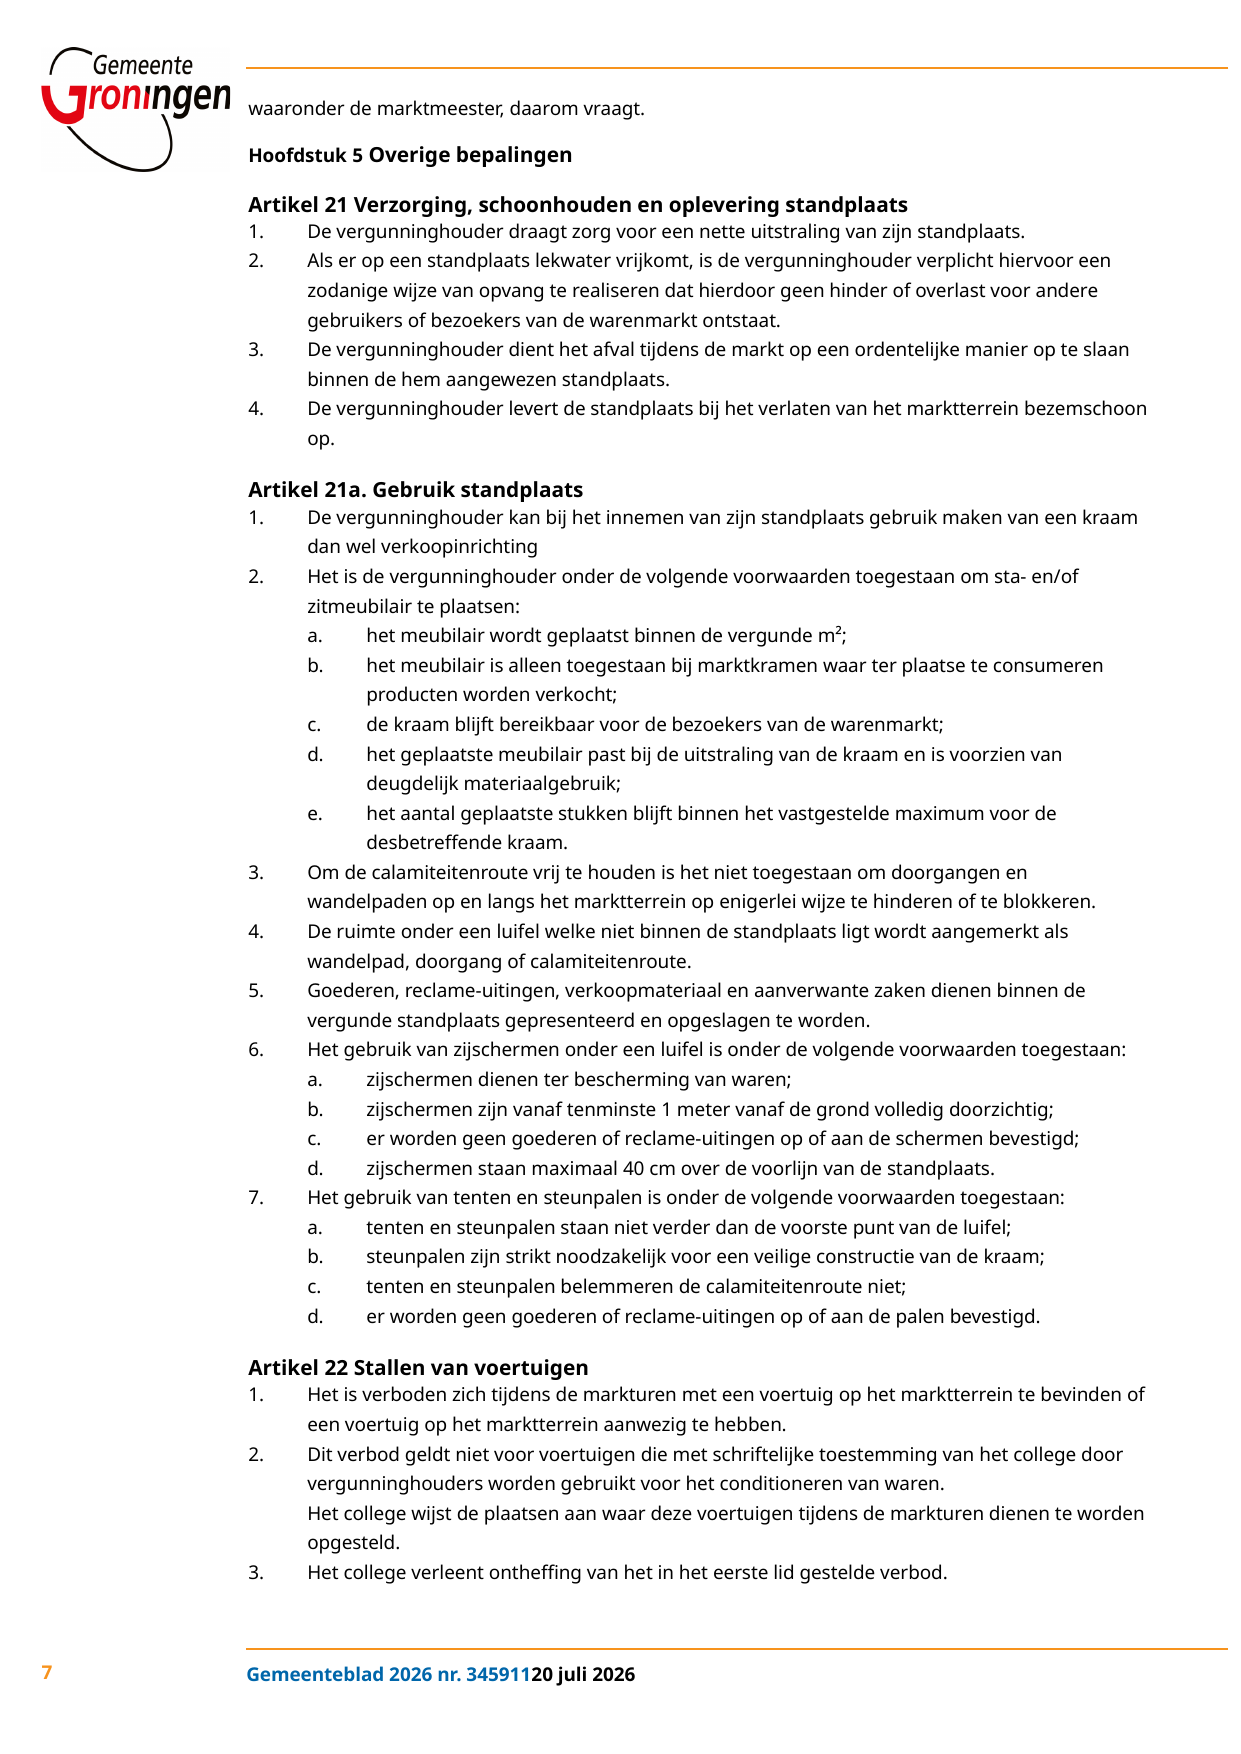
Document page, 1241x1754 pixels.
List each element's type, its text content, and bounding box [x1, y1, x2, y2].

list Het is verboden zich tijdens de markturen met een voertuig op het marktterrein te bevinden of een voertuig op het marktterrein aanwezig te hebben. [248, 1382, 1152, 1437]
list Dit verbod geldt niet voor voertuigen die met schriftelijke toestemming van het college door vergunninghouders worden gebruikt voor het conditioneren van waren. [248, 1441, 1152, 1496]
text Artikel 21a. Gebruik standplaats [248, 476, 1152, 504]
list Om de calamiteitenroute vrij te houden is het niet toegestaan om doorgangen en wandelpaden op en langs het marktterrein op enigerlei wijze te hinderen of te blokkeren. [248, 859, 1152, 914]
list tenten en steunpalen belemmeren de calamiteitenroute niet; [307, 1273, 1152, 1299]
list De ruimte onder een luifel welke niet binnen de standplaats ligt wordt aangemerkt als wandelpad, doorgang of calamiteitenroute. [248, 918, 1152, 973]
list het aantal geplaatste stukken blijft binnen het vastgestelde maximum voor de desbetreffende kraam. [307, 800, 1152, 855]
list De vergunninghouder levert de standplaats bij het verlaten van het marktterrein bezemschoon op. [248, 396, 1152, 451]
list Het college verleent ontheffing van het in het eerste lid gestelde verbod. [248, 1559, 1152, 1585]
list het meubilair wordt geplaatst binnen de vergunde m²; [307, 622, 1152, 648]
list Het gebruik van zijschermen onder een luifel is onder de volgende voorwaarden toegestaan: [248, 1037, 1152, 1062]
list zijschermen zijn vanaf tenminste 1 meter vanaf de grond volledig doorzichtig; [307, 1096, 1152, 1121]
text Hoofdstuk 5 Overige bepalingen [248, 140, 1152, 169]
list het geplaatste meubilair past bij de uitstraling van de kraam en is voorzien van deugdelijk materiaalgebruik; [307, 741, 1152, 796]
list Het gebruik van tenten en steunpalen is onder de volgende voorwaarden toegestaan: [248, 1184, 1152, 1210]
list Als er op een standplaats lekwater vrijkomt, is de vergunninghouder verplicht hiervoor een zodanige wijze van opvang te realiseren dat hierdoor geen hinder of overlast voor andere gebruikers of bezoekers van de warenmarkt ontstaat. [248, 248, 1152, 333]
text Artikel 22 Stallen van voertuigen [248, 1353, 1152, 1382]
text Artikel 21 Verzorging, schoonhouden en oplevering standplaats [248, 190, 1152, 218]
list De vergunninghouder draagt zorg voor een nette uitstraling van zijn standplaats. [248, 218, 1152, 244]
list Goederen, reclame-uitingen, verkoopmateriaal en aanverwante zaken dienen binnen de vergunde standplaats gepresenteerd en opgeslagen te worden. [248, 977, 1152, 1033]
list Het college wijst de plaatsen aan waar deze voertuigen tijdens de markturen dienen te worden opgesteld. [248, 1500, 1152, 1555]
list het meubilair is alleen toegestaan bij marktkramen waar ter plaatse te consumeren producten worden verkocht; [307, 652, 1152, 707]
list Het is de vergunninghouder onder de volgende voorwaarden toegestaan om sta- en/of zitmeubilair te plaatsen: [248, 563, 1152, 618]
text waaronder de marktmeester, daarom vraagt. [248, 95, 1152, 121]
list er worden geen goederen of reclame-uitingen op of aan de schermen bevestigd; [307, 1125, 1152, 1151]
list zijschermen dienen ter bescherming van waren; [307, 1066, 1152, 1092]
list De vergunninghouder dient het afval tijdens de markt op een ordentelijke manier op te slaan binnen de hem aangewezen standplaats. [248, 336, 1152, 392]
list tenten en steunpalen staan niet verder dan de voorste punt van de luifel; [307, 1214, 1152, 1240]
list er worden geen goederen of reclame-uitingen op of aan de palen bevestigd. [307, 1303, 1152, 1328]
list zijschermen staan maximaal 40 cm over de voorlijn van de standplaats. [307, 1155, 1152, 1181]
list de kraam blijft bereikbaar voor de bezoekers van de warenmarkt; [307, 711, 1152, 737]
list De vergunninghouder kan bij het innemen van zijn standplaats gebruik maken van een kraam dan wel verkoopinrichting [248, 504, 1152, 559]
list steunpalen zijn strikt noodzakelijk voor een veilige constructie van de kraam; [307, 1244, 1152, 1269]
picture [41, 47, 231, 172]
